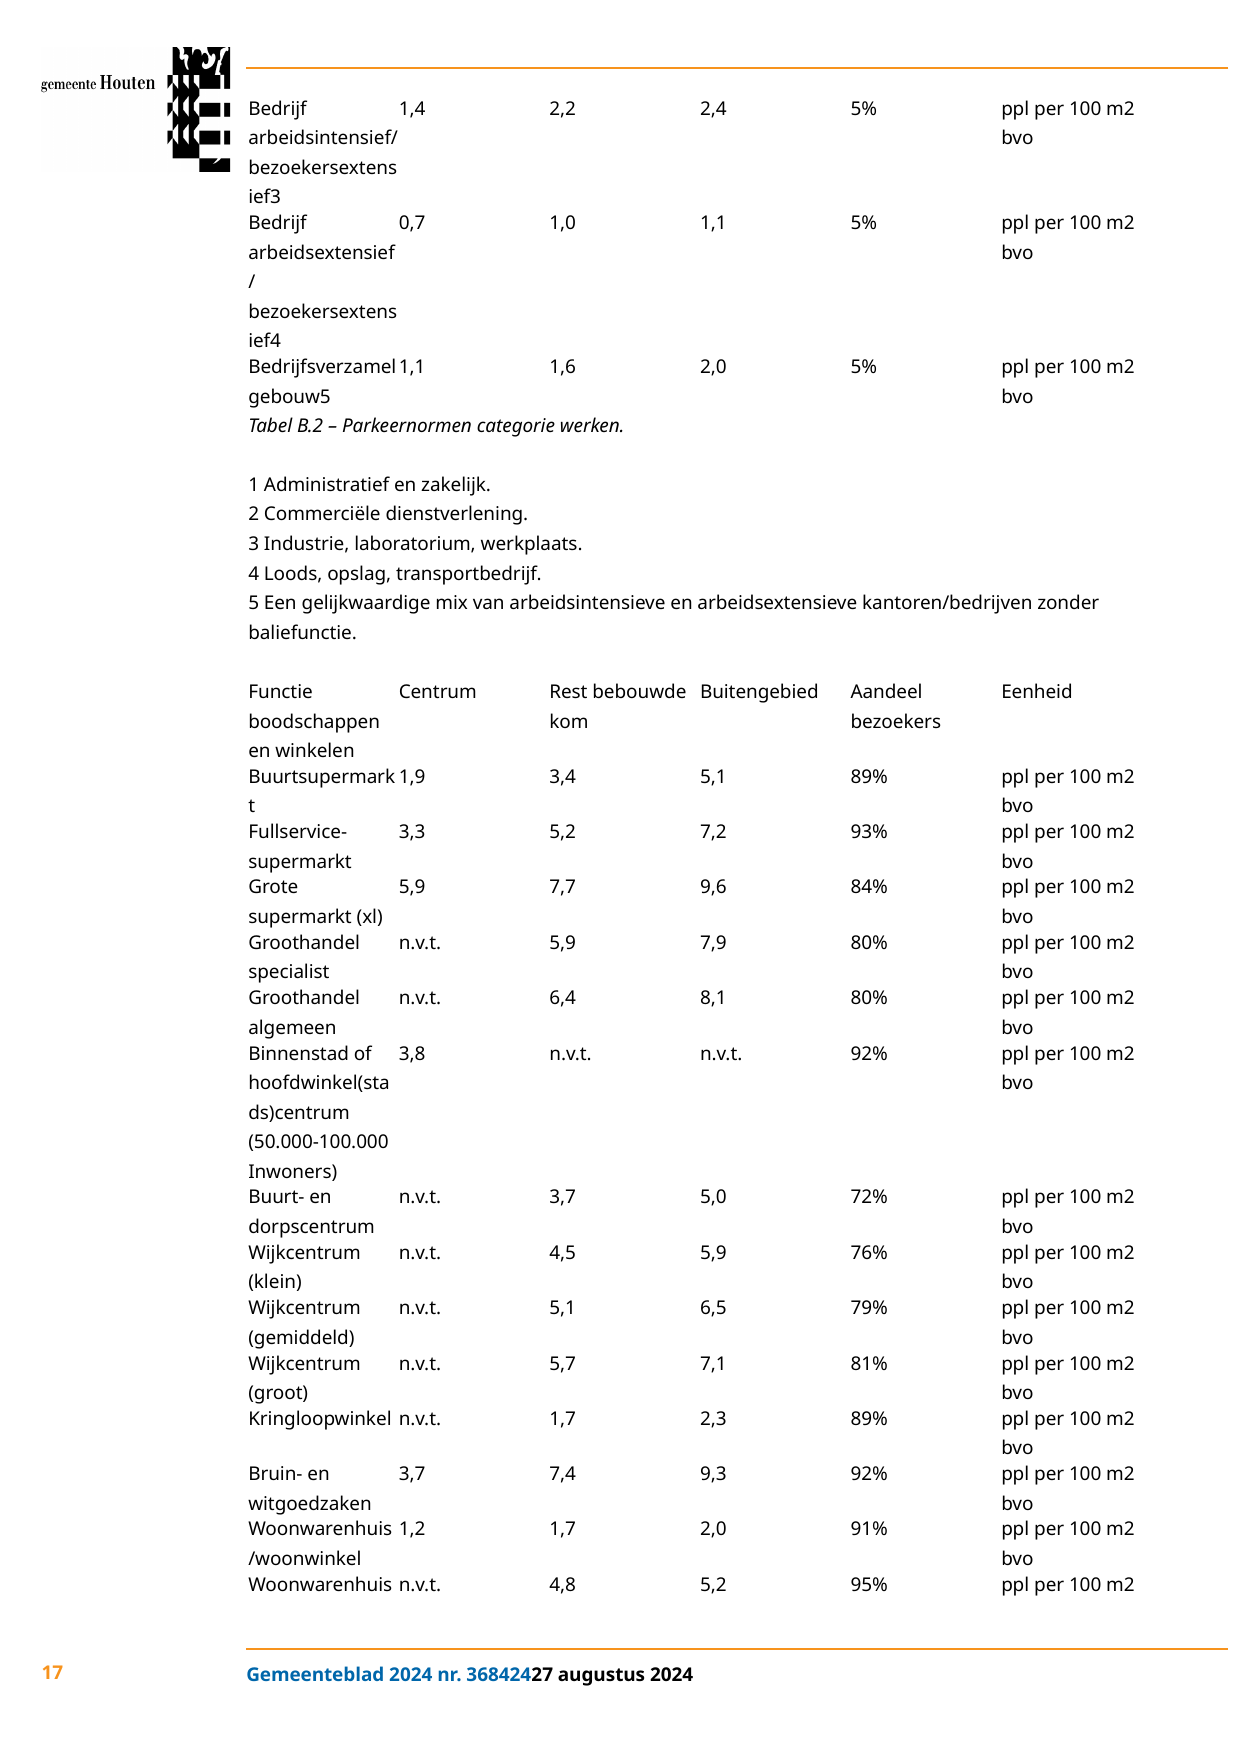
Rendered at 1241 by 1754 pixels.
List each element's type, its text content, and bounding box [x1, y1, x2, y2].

table_header Aandeel bezoekers [850, 678, 1001, 763]
table_cell 4,5 [549, 1239, 700, 1294]
table_cell Woonwarenhuis [248, 1571, 398, 1597]
table_cell 2,0 [700, 353, 850, 409]
table_cell Wijkcentrum (groot) [248, 1350, 398, 1405]
table_cell 5,9 [399, 874, 549, 929]
table_cell Wijkcentrum (gemiddeld) [248, 1294, 398, 1350]
table_cell Binnenstad of hoofdwinkel(stads)centrum (50.000-100.000 Inwoners) [248, 1040, 398, 1184]
table_cell Buurtsupermarkt [248, 763, 398, 818]
table_cell ppl per 100 m2 bvo [1001, 763, 1152, 818]
table_cell Kringloopwinkel [248, 1405, 398, 1460]
picture [41, 47, 231, 172]
table_cell 5,2 [549, 819, 700, 874]
text 4 Loods, opslag, transportbedrijf. [248, 560, 1152, 586]
table_cell 5,0 [700, 1184, 850, 1239]
table_cell n.v.t. [399, 1405, 549, 1460]
table_cell 80% [850, 984, 1001, 1040]
table_cell 5,2 [700, 1571, 850, 1597]
table_cell 0,7 [399, 209, 549, 353]
table_cell n.v.t. [399, 929, 549, 984]
table_cell ppl per 100 m2 [1001, 1571, 1152, 1597]
table_cell 84% [850, 874, 1001, 929]
text 5 Een gelijkwaardige mix van arbeidsintensieve en arbeidsextensieve kantoren/bedrijven zonder baliefunctie. [248, 589, 1152, 645]
table_header Centrum [399, 678, 549, 763]
table_cell Woonwarenhuis/woonwinkel [248, 1516, 398, 1571]
table_cell 5,9 [700, 1239, 850, 1294]
table_cell 95% [850, 1571, 1001, 1597]
table_cell ppl per 100 m2 bvo [1001, 1239, 1152, 1294]
table_cell Bruin- en witgoedzaken [248, 1460, 398, 1516]
table_cell 5% [850, 95, 1001, 209]
table_cell 76% [850, 1239, 1001, 1294]
table_cell 1,4 [399, 95, 549, 209]
table_cell 7,9 [700, 929, 850, 984]
table_cell ppl per 100 m2 bvo [1001, 1040, 1152, 1184]
table_cell Groothandel algemeen [248, 984, 398, 1040]
table_cell 89% [850, 763, 1001, 818]
table_cell 7,2 [700, 819, 850, 874]
table_cell 5,1 [700, 763, 850, 818]
table_cell 3,3 [399, 819, 549, 874]
table_cell 72% [850, 1184, 1001, 1239]
text Tabel B.2 – Parkeernormen categorie werken. [248, 412, 1152, 438]
table_cell ppl per 100 m2 bvo [1001, 874, 1152, 929]
table_header Buitengebied [700, 678, 850, 763]
text 1 Administratief en zakelijk. [248, 471, 1152, 497]
table_cell 5,7 [549, 1350, 700, 1405]
table_cell Fullservice-supermarkt [248, 819, 398, 874]
table_cell ppl per 100 m2 bvo [1001, 1184, 1152, 1239]
table_cell 1,9 [399, 763, 549, 818]
table_cell 7,4 [549, 1460, 700, 1516]
table_cell ppl per 100 m2 bvo [1001, 209, 1152, 353]
table_cell ppl per 100 m2 bvo [1001, 95, 1152, 209]
table_cell n.v.t. [399, 1571, 549, 1597]
table_cell 5,1 [549, 1294, 700, 1350]
table_header Functie boodschappen en winkelen [248, 678, 398, 763]
table_cell 89% [850, 1405, 1001, 1460]
table_cell Grote supermarkt (xl) [248, 874, 398, 929]
table_cell ppl per 100 m2 bvo [1001, 1405, 1152, 1460]
table_cell n.v.t. [399, 1184, 549, 1239]
table_cell 6,5 [700, 1294, 850, 1350]
table_cell Wijkcentrum (klein) [248, 1239, 398, 1294]
table_cell 1,1 [399, 353, 549, 409]
table_cell 1,1 [700, 209, 850, 353]
text 2 Commerciële dienstverlening. [248, 501, 1152, 526]
table_header Rest bebouwde kom [549, 678, 700, 763]
table_cell 92% [850, 1460, 1001, 1516]
table_cell 3,7 [549, 1184, 700, 1239]
table_cell 9,3 [700, 1460, 850, 1516]
table_cell 2,4 [700, 95, 850, 209]
table_cell ppl per 100 m2 bvo [1001, 1460, 1152, 1516]
table_cell 3,4 [549, 763, 700, 818]
table_cell 93% [850, 819, 1001, 874]
table_cell 5% [850, 353, 1001, 409]
table_cell n.v.t. [399, 1294, 549, 1350]
table_cell n.v.t. [399, 1350, 549, 1405]
table_cell 1,7 [549, 1516, 700, 1571]
table_cell ppl per 100 m2 bvo [1001, 353, 1152, 409]
table_cell 92% [850, 1040, 1001, 1184]
table_cell 2,0 [700, 1516, 850, 1571]
table_cell Bedrijf arbeidsintensief/ bezoekersextensief3 [248, 95, 398, 209]
table_cell ppl per 100 m2 bvo [1001, 819, 1152, 874]
table_cell 1,2 [399, 1516, 549, 1571]
table_cell 3,7 [399, 1460, 549, 1516]
table_cell 4,8 [549, 1571, 700, 1597]
table_cell 5% [850, 209, 1001, 353]
table_cell n.v.t. [399, 1239, 549, 1294]
table_cell Bedrijfsverzamelgebouw5 [248, 353, 398, 409]
table_cell n.v.t. [549, 1040, 700, 1184]
table_cell ppl per 100 m2 bvo [1001, 929, 1152, 984]
table_cell ppl per 100 m2 bvo [1001, 1350, 1152, 1405]
table_cell ppl per 100 m2 bvo [1001, 1294, 1152, 1350]
text 3 Industrie, laboratorium, werkplaats. [248, 530, 1152, 556]
table_cell 5,9 [549, 929, 700, 984]
table_cell n.v.t. [700, 1040, 850, 1184]
table_cell 3,8 [399, 1040, 549, 1184]
table_cell ppl per 100 m2 bvo [1001, 1516, 1152, 1571]
table_cell 79% [850, 1294, 1001, 1350]
table_cell Groothandel specialist [248, 929, 398, 984]
table_cell 2,3 [700, 1405, 850, 1460]
table_cell 8,1 [700, 984, 850, 1040]
table_cell n.v.t. [399, 984, 549, 1040]
table_cell 2,2 [549, 95, 700, 209]
table_cell Bedrijf arbeidsextensief/ bezoekersextensief4 [248, 209, 398, 353]
table_cell ppl per 100 m2 bvo [1001, 984, 1152, 1040]
table_cell 80% [850, 929, 1001, 984]
table_cell 81% [850, 1350, 1001, 1405]
table_cell 9,6 [700, 874, 850, 929]
table_cell 1,6 [549, 353, 700, 409]
table_cell 91% [850, 1516, 1001, 1571]
table_cell Buurt- en dorpscentrum [248, 1184, 398, 1239]
table_cell 7,1 [700, 1350, 850, 1405]
table_cell 1,7 [549, 1405, 700, 1460]
table_header Eenheid [1001, 678, 1152, 763]
table_cell 7,7 [549, 874, 700, 929]
table_cell 1,0 [549, 209, 700, 353]
table_cell 6,4 [549, 984, 700, 1040]
